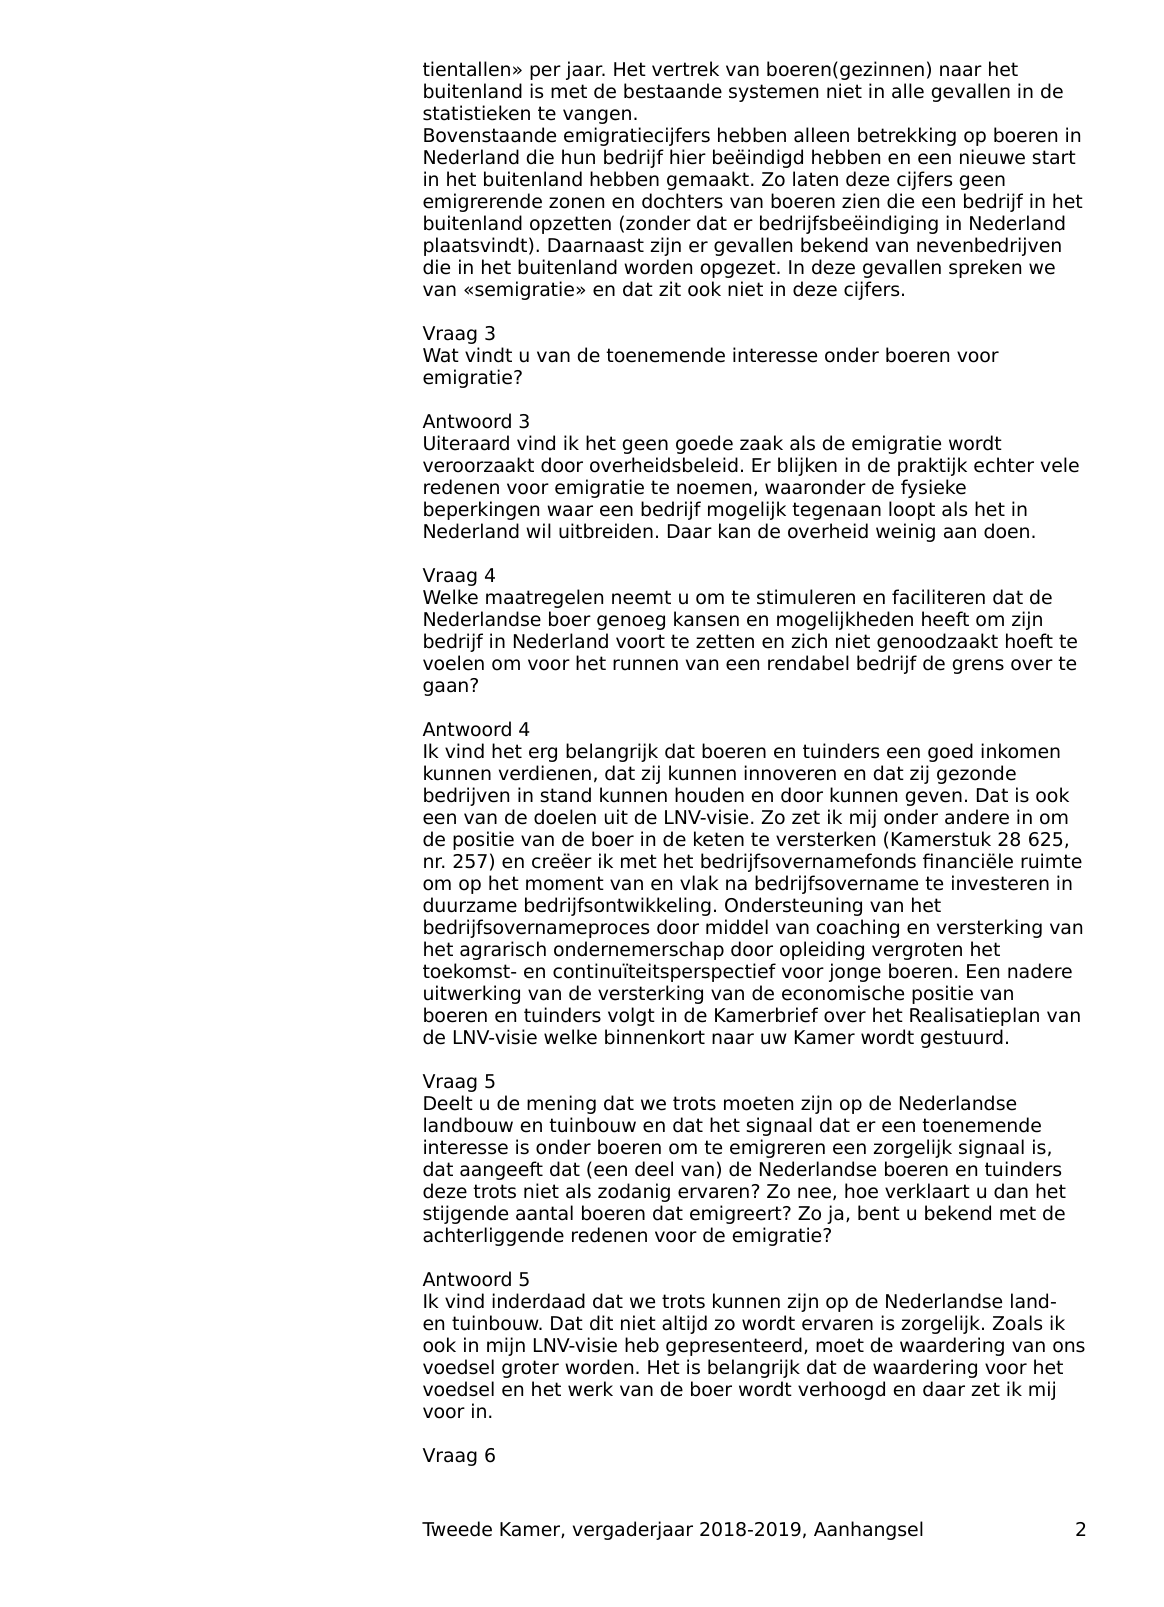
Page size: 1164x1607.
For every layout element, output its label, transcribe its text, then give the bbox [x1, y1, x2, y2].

text Antwoord 5 [422, 1269, 1087, 1291]
text Welke maatregelen neemt u om te stimuleren en faciliteren dat de Nederlandse boer genoeg kansen en mogelijkheden heeft om zijn bedrijf in Nederland voort te zetten en zich niet genoodzaakt hoeft te voelen om voor het runnen van een rendabel bedrijf de grens over te gaan? [422, 587, 1087, 697]
text Deelt u de mening dat we trots moeten zijn op de Nederlandse landbouw en tuinbouw en dat het signaal dat er een toenemende interesse is onder boeren om te emigreren een zorgelijk signaal is, dat aangeeft dat (een deel van) de Nederlandse boeren en tuinders deze trots niet als zodanig ervaren? Zo nee, hoe verklaart u dan het stijgende aantal boeren dat emigreert? Zo ja, bent u bekend met de achterliggende redenen voor de emigratie? [422, 1093, 1087, 1247]
text Antwoord 3 [422, 411, 1087, 433]
text Uiteraard vind ik het geen goede zaak als de emigratie wordt veroorzaakt door overheidsbeleid. Er blijken in de praktijk echter vele redenen voor emigratie te noemen, waaronder de fysieke beperkingen waar een bedrijf mogelijk tegenaan loopt als het in Nederland wil uitbreiden. Daar kan de overheid weinig aan doen. [422, 433, 1087, 543]
text Ik vind inderdaad dat we trots kunnen zijn op de Nederlandse land- en tuinbouw. Dat dit niet altijd zo wordt ervaren is zorgelijk. Zoals ik ook in mijn LNV-visie heb gepresenteerd, moet de waardering van ons voedsel groter worden. Het is belangrijk dat de waardering voor het voedsel en het werk van de boer wordt verhoogd en daar zet ik mij voor in. [422, 1291, 1087, 1423]
text Vraag 5 [422, 1071, 1087, 1093]
text Vraag 4 [422, 565, 1087, 587]
text Ik vind het erg belangrijk dat boeren en tuinders een goed inkomen kunnen verdienen, dat zij kunnen innoveren en dat zij gezonde bedrijven in stand kunnen houden en door kunnen geven. Dat is ook een van de doelen uit de LNV-visie. Zo zet ik mij onder andere in om de positie van de boer in de keten te versterken (Kamerstuk 28 625, nr. 257) en creëer ik met het bedrijfsovernamefonds financiële ruimte om op het moment van en vlak na bedrijfsovername te investeren in duurzame bedrijfsontwikkeling. Ondersteuning van het bedrijfsovernameproces door middel van coaching en versterking van het agrarisch ondernemerschap door opleiding vergroten het toekomst- en continuïteitsperspectief voor jonge boeren. Een nadere uitwerking van de versterking van de economische positie van boeren en tuinders volgt in de Kamerbrief over het Realisatieplan van de LNV-visie welke binnenkort naar uw Kamer wordt gestuurd. [422, 741, 1087, 1049]
text Vraag 6 [422, 1445, 1087, 1467]
text Vraag 3 [422, 323, 1087, 345]
text tientallen» per jaar. Het vertrek van boeren(gezinnen) naar het buitenland is met de bestaande systemen niet in alle gevallen in de statistieken te vangen. [422, 59, 1087, 125]
text Antwoord 4 [422, 719, 1087, 741]
text Wat vindt u van de toenemende interesse onder boeren voor emigratie? [422, 345, 1087, 389]
text Bovenstaande emigratiecijfers hebben alleen betrekking op boeren in Nederland die hun bedrijf hier beëindigd hebben en een nieuwe start in het buitenland hebben gemaakt. Zo laten deze cijfers geen emigrerende zonen en dochters van boeren zien die een bedrijf in het buitenland opzetten (zonder dat er bedrijfsbeëindiging in Nederland plaatsvindt). Daarnaast zijn er gevallen bekend van nevenbedrijven die in het buitenland worden opgezet. In deze gevallen spreken we van «semigratie» en dat zit ook niet in deze cijfers. [422, 125, 1087, 301]
